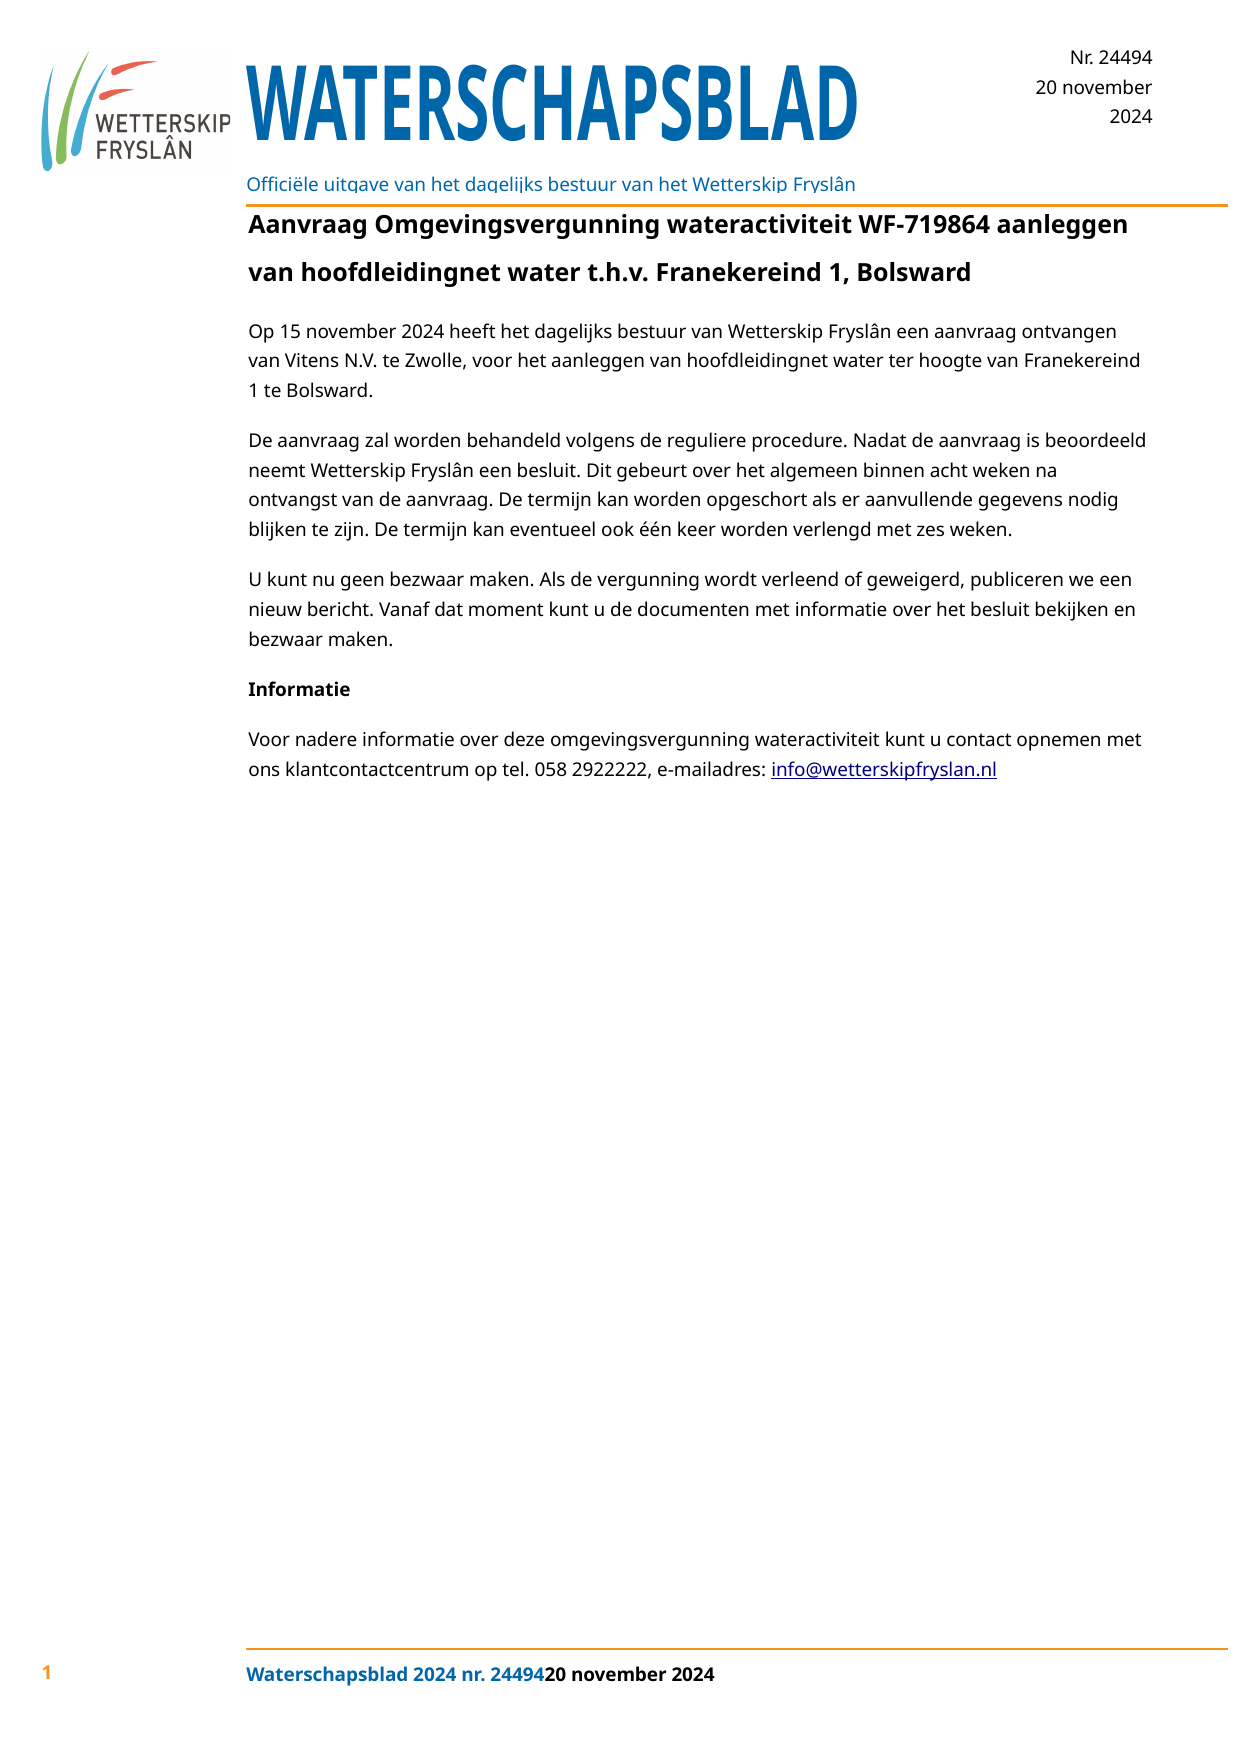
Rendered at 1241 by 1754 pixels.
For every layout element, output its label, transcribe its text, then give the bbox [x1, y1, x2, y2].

text Op 15 november 2024 heeft het dagelijks bestuur van Wetterskip Fryslân een aanvraag ontvangen van Vitens N.V. te Zwolle, voor het aanleggen van hoofdleidingnet water ter hoogte van Franekereind 1 te Bolsward. [248, 318, 1152, 403]
text De aanvraag zal worden behandeld volgens de reguliere procedure. Nadat de aanvraag is beoordeeld neemt Wetterskip Fryslân een besluit. Dit gebeurt over het algemeen binnen acht weken na ontvangst van de aanvraag. De termijn kan worden opgeschort als er aanvullende gegevens nodig blijken te zijn. De termijn kan eventueel ook één keer worden verlengd met zes weken. [248, 427, 1152, 542]
picture [41, 47, 231, 172]
text U kunt nu geen bezwaar maken. Als de vergunning wordt verleend of geweigerd, publiceren we een nieuw bericht. Vanaf dat moment kunt u de documenten met informatie over het besluit bekijken en bezwaar maken. [248, 567, 1152, 652]
text Voor nadere informatie over deze omgevingsvergunning wateractiviteit kunt u contact opnemen met ons klantcontactcentrum op tel. 058 2922222, e-mailadres: info@wetterskipfryslan.nl [248, 727, 1152, 782]
text Aanvraag Omgevingsvergunning wateractiviteit WF-719864 aanleggen van hoofdleidingnet water t.h.v. Franekereind 1, Bolsward [248, 207, 1152, 288]
text Informatie [248, 676, 1152, 702]
